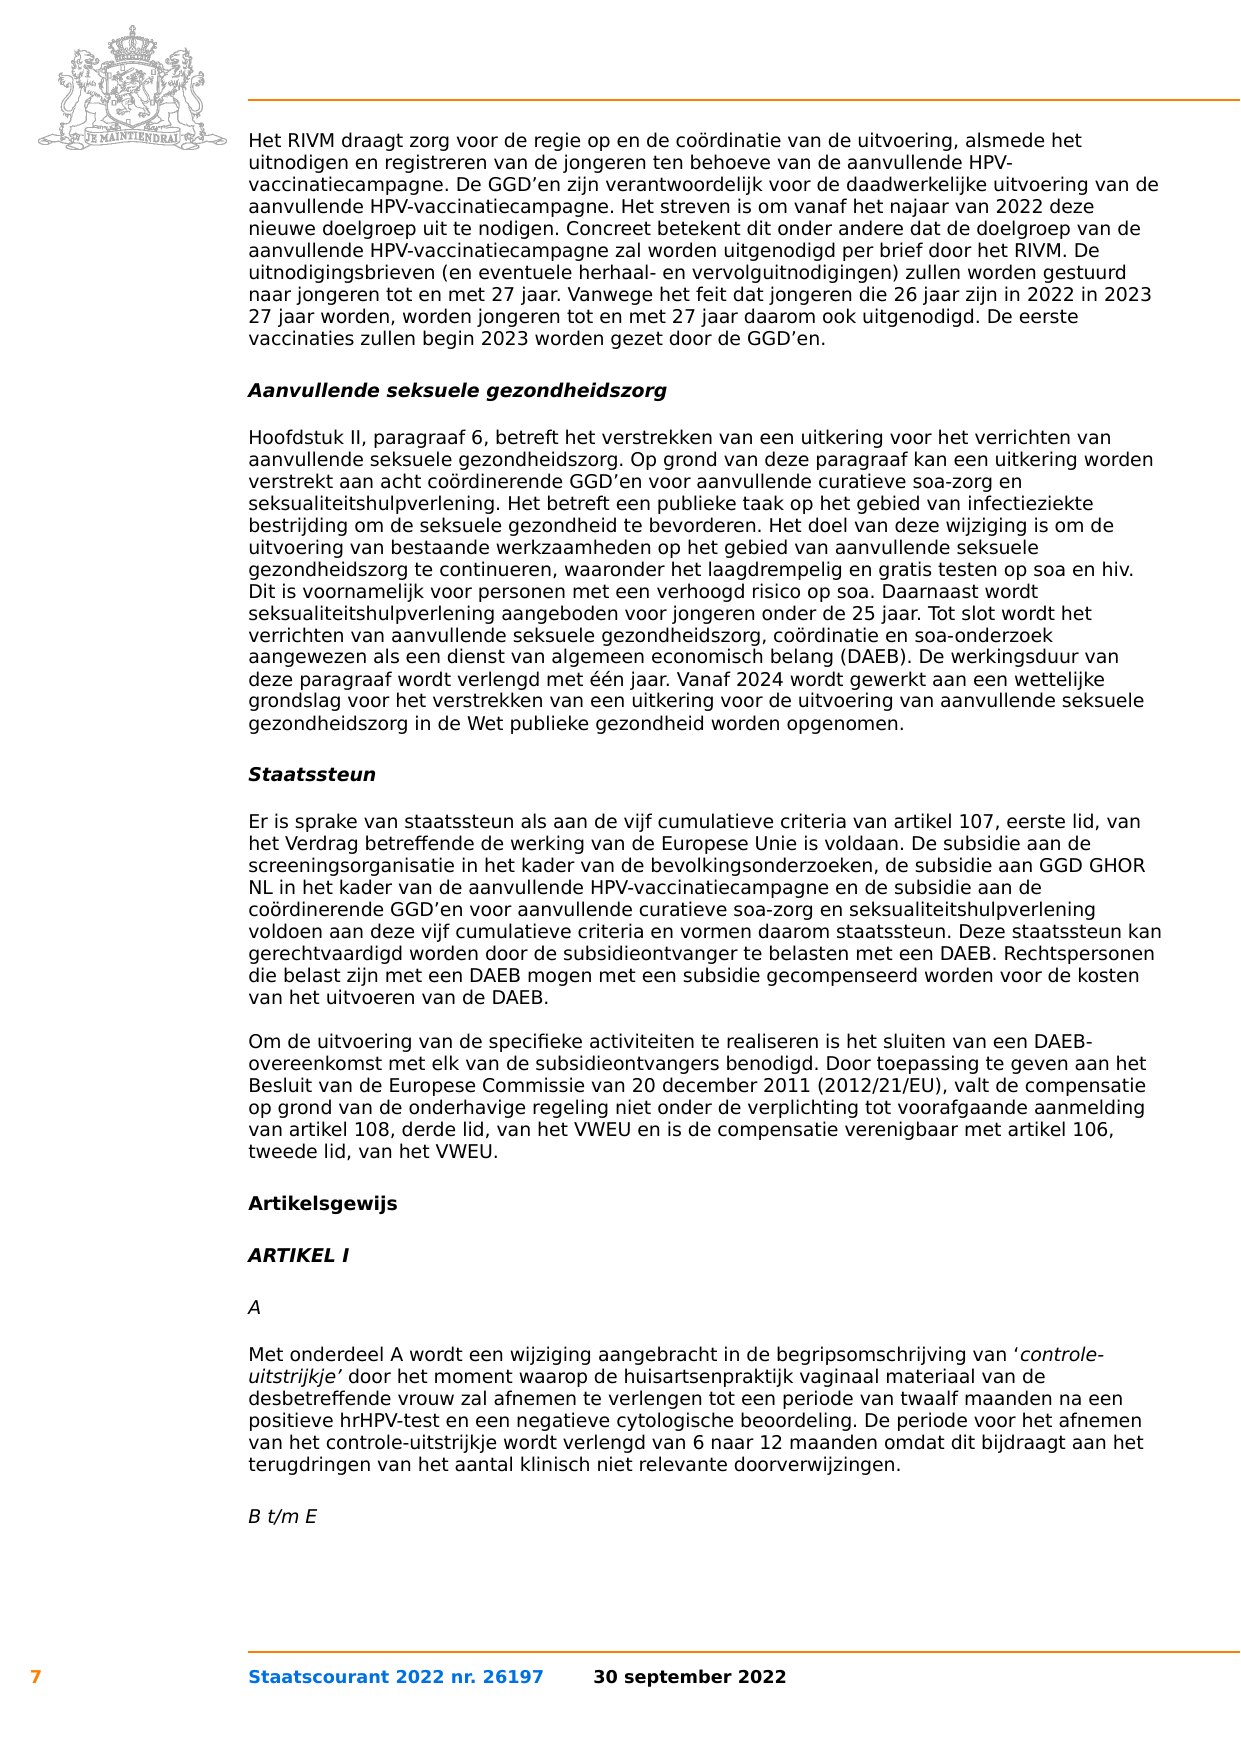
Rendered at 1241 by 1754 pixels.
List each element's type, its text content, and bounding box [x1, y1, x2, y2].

text Hoofdstuk II, paragraaf 6, betreft het verstrekken van een uitkering voor het verrichten van aanvullende seksuele gezondheidszorg. Op grond van deze paragraaf kan een uitkering worden verstrekt aan acht coördinerende GGD’en voor aanvullende curatieve soa-zorg en seksualiteitshulpverlening. Het betreft een publieke taak op het gebied van infectieziekte bestrijding om de seksuele gezondheid te bevorderen. Het doel van deze wijziging is om de uitvoering van bestaande werkzaamheden op het gebied van aanvullende seksuele gezondheidszorg te continueren, waaronder het laagdrempelig en gratis testen op soa en hiv. Dit is voornamelijk voor personen met een verhoogd risico op soa. Daarnaast wordt seksualiteitshulpverlening aangeboden voor jongeren onder de 25 jaar. Tot slot wordt het verrichten van aanvullende seksuele gezondheidszorg, coördinatie en soa-onderzoek aangewezen als een dienst van algemeen economisch belang (DAEB). De werkingsduur van deze paragraaf wordt verlengd met één jaar. Vanaf 2024 wordt gewerkt aan een wettelijke grondslag voor het verstrekken van een uitkering voor de uitvoering van aanvullende seksuele gezondheidszorg in de Wet publieke gezondheid worden opgenomen. [248, 427, 1163, 734]
text Om de uitvoering van de specifieke activiteiten te realiseren is het sluiten van een DAEB-overeenkomst met elk van de subsidieontvangers benodigd. Door toepassing te geven aan het Besluit van de Europese Commissie van 20 december 2011 (2012/21/EU), valt de compensatie op grond van de onderhavige regeling niet onder de verplichting tot voorafgaande aanmelding van artikel 108, derde lid, van het VWEU en is de compensatie verenigbaar met artikel 106, tweede lid, van het VWEU. [248, 1031, 1163, 1163]
subtitle Staatssteun [248, 764, 1163, 786]
subtitle Aanvullende seksuele gezondheidszorg [248, 380, 1163, 402]
subtitle ARTIKEL I [248, 1245, 1163, 1267]
picture [38, 25, 227, 150]
text Het RIVM draagt zorg voor de regie op en de coördinatie van de uitvoering, alsmede het uitnodigen en registreren van de jongeren ten behoeve van de aanvullende HPV-vaccinatiecampagne. De GGD’en zijn verantwoordelijk voor de daadwerkelijke uitvoering van de aanvullende HPV-vaccinatiecampagne. Het streven is om vanaf het najaar van 2022 deze nieuwe doelgroep uit te nodigen. Concreet betekent dit onder andere dat de doelgroep van de aanvullende HPV-vaccinatiecampagne zal worden uitgenodigd per brief door het RIVM. De uitnodigingsbrieven (en eventuele herhaal- en vervolguitnodigingen) zullen worden gestuurd naar jongeren tot en met 27 jaar. Vanwege het feit dat jongeren die 26 jaar zijn in 2022 in 2023 27 jaar worden, worden jongeren tot en met 27 jaar daarom ook uitgenodigd. De eerste vaccinaties zullen begin 2023 worden gezet door de GGD’en. [248, 130, 1163, 350]
subtitle Artikelsgewijs [248, 1193, 1163, 1215]
text Er is sprake van staatssteun als aan de vijf cumulatieve criteria van artikel 107, eerste lid, van het Verdrag betreffende de werking van de Europese Unie is voldaan. De subsidie aan de screeningsorganisatie in het kader van de bevolkingsonderzoeken, de subsidie aan GGD GHOR NL in het kader van de aanvullende HPV-vaccinatiecampagne en de subsidie aan de coördinerende GGD’en voor aanvullende curatieve soa-zorg en seksualiteitshulpverlening voldoen aan deze vijf cumulatieve criteria en vormen daarom staatssteun. Deze staatssteun kan gerechtvaardigd worden door de subsidieontvanger te belasten met een DAEB. Rechtspersonen die belast zijn met een DAEB mogen met een subsidie gecompenseerd worden voor de kosten van het uitvoeren van de DAEB. [248, 811, 1163, 1009]
text Met onderdeel A wordt een wijziging aangebracht in de begripsomschrijving van ‘controle-uitstrijkje’ door het moment waarop de huisartsenpraktijk vaginaal materiaal van de desbetreffende vrouw zal afnemen te verlengen tot een periode van twaalf maanden na een positieve hrHPV-test en een negatieve cytologische beoordeling. De periode voor het afnemen van het controle-uitstrijkje wordt verlengd van 6 naar 12 maanden omdat dit bijdraagt aan het terugdringen van het aantal klinisch niet relevante doorverwijzingen. [248, 1344, 1163, 1476]
subtitle A [248, 1297, 1163, 1319]
subtitle B t/m E [248, 1506, 1163, 1528]
